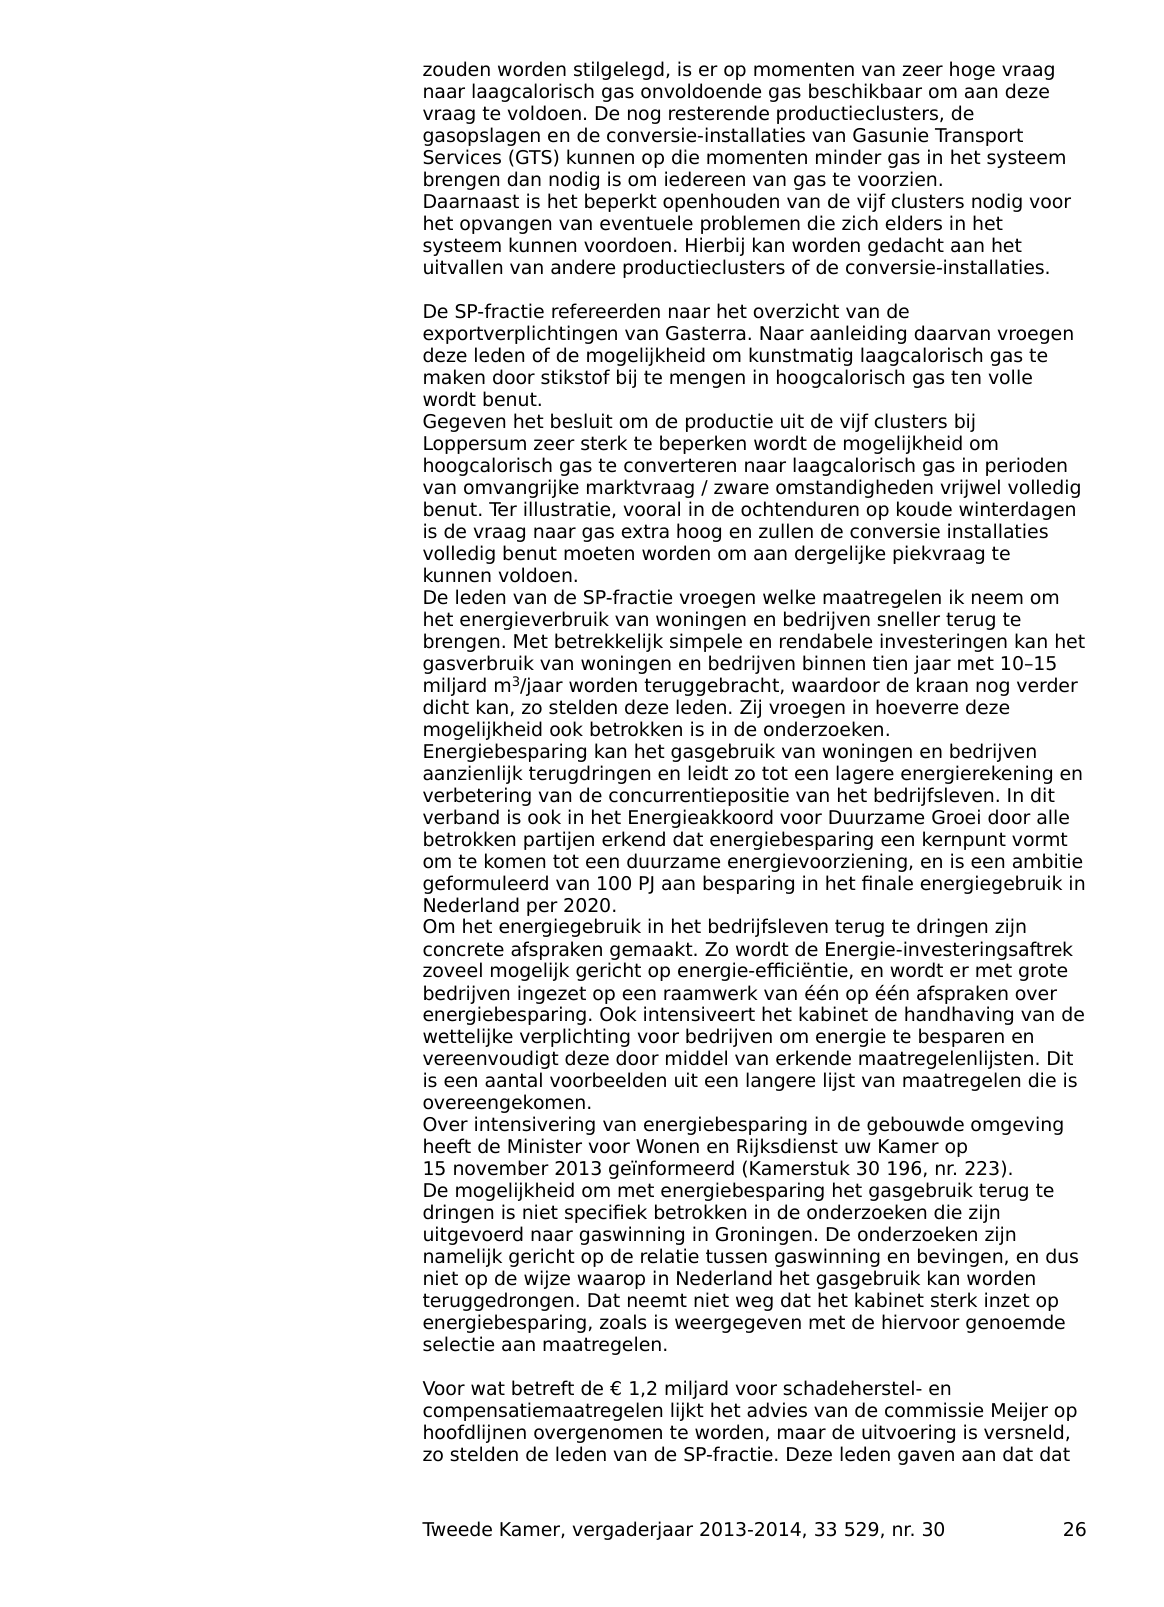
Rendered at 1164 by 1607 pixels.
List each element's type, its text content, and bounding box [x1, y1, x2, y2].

text De SP-fractie refereerden naar het overzicht van de exportverplichtingen van Gasterra. Naar aanleiding daarvan vroegen deze leden of de mogelijkheid om kunstmatig laagcalorisch gas te maken door stikstof bij te mengen in hoogcalorisch gas ten volle wordt benut. [422, 301, 1087, 411]
text Om het energiegebruik in het bedrijfsleven terug te dringen zijn concrete afspraken gemaakt. Zo wordt de Energie-investeringsaftrek zoveel mogelijk gericht op energie-efficiëntie, en wordt er met grote bedrijven ingezet op een raamwerk van één op één afspraken over energiebesparing. Ook intensiveert het kabinet de handhaving van de wettelijke verplichting voor bedrijven om energie te besparen en vereenvoudigt deze door middel van erkende maatregelenlijsten. Dit is een aantal voorbeelden uit een langere lijst van maatregelen die is overeengekomen. [422, 916, 1087, 1114]
text Daarnaast is het beperkt openhouden van de vijf clusters nodig voor het opvangen van eventuele problemen die zich elders in het systeem kunnen voordoen. Hierbij kan worden gedacht aan het uitvallen van andere productieclusters of de conversie-installaties. [422, 191, 1087, 279]
text zouden worden stilgelegd, is er op momenten van zeer hoge vraag naar laagcalorisch gas onvoldoende gas beschikbaar om aan deze vraag te voldoen. De nog resterende productieclusters, de gasopslagen en de conversie-installaties van Gasunie Transport Services (GTS) kunnen op die momenten minder gas in het systeem brengen dan nodig is om iedereen van gas te voorzien. [422, 59, 1087, 191]
text De mogelijkheid om met energiebesparing het gasgebruik terug te dringen is niet specifiek betrokken in de onderzoeken die zijn uitgevoerd naar gaswinning in Groningen. De onderzoeken zijn namelijk gericht op de relatie tussen gaswinning en bevingen, en dus niet op de wijze waarop in Nederland het gasgebruik kan worden teruggedrongen. Dat neemt niet weg dat het kabinet sterk inzet op energiebesparing, zoals is weergegeven met de hiervoor genoemde selectie aan maatregelen. [422, 1180, 1087, 1356]
text De leden van de SP-fractie vroegen welke maatregelen ik neem om het energieverbruik van woningen en bedrijven sneller terug te brengen. Met betrekkelijk simpele en rendabele investeringen kan het gasverbruik van woningen en bedrijven binnen tien jaar met 10–15 miljard m3/jaar worden teruggebracht, waardoor de kraan nog verder dicht kan, zo stelden deze leden. Zij vroegen in hoeverre deze mogelijkheid ook betrokken is in de onderzoeken. [422, 587, 1087, 741]
text Gegeven het besluit om de productie uit de vijf clusters bij Loppersum zeer sterk te beperken wordt de mogelijkheid om hoogcalorisch gas te converteren naar laagcalorisch gas in perioden van omvangrijke marktvraag / zware omstandigheden vrijwel volledig benut. Ter illustratie, vooral in de ochtenduren op koude winterdagen is de vraag naar gas extra hoog en zullen de conversie installaties volledig benut moeten worden om aan dergelijke piekvraag te kunnen voldoen. [422, 411, 1087, 587]
text Energiebesparing kan het gasgebruik van woningen en bedrijven aanzienlijk terugdringen en leidt zo tot een lagere energierekening en verbetering van de concurrentiepositie van het bedrijfsleven. In dit verband is ook in het Energieakkoord voor Duurzame Groei door alle betrokken partijen erkend dat energiebesparing een kernpunt vormt om te komen tot een duurzame energievoorziening, en is een ambitie geformuleerd van 100 PJ aan besparing in het finale energiegebruik in Nederland per 2020. [422, 741, 1087, 916]
text Over intensivering van energiebesparing in de gebouwde omgeving heeft de Minister voor Wonen en Rijksdienst uw Kamer op 15 november 2013 geïnformeerd (Kamerstuk 30 196, nr. 223). [422, 1114, 1087, 1180]
text Voor wat betreft de € 1,2 miljard voor schadeherstel- en compensatiemaatregelen lijkt het advies van de commissie Meijer op hoofdlijnen overgenomen te worden, maar de uitvoering is versneld, zo stelden de leden van de SP-fractie. Deze leden gaven aan dat dat [422, 1378, 1087, 1466]
